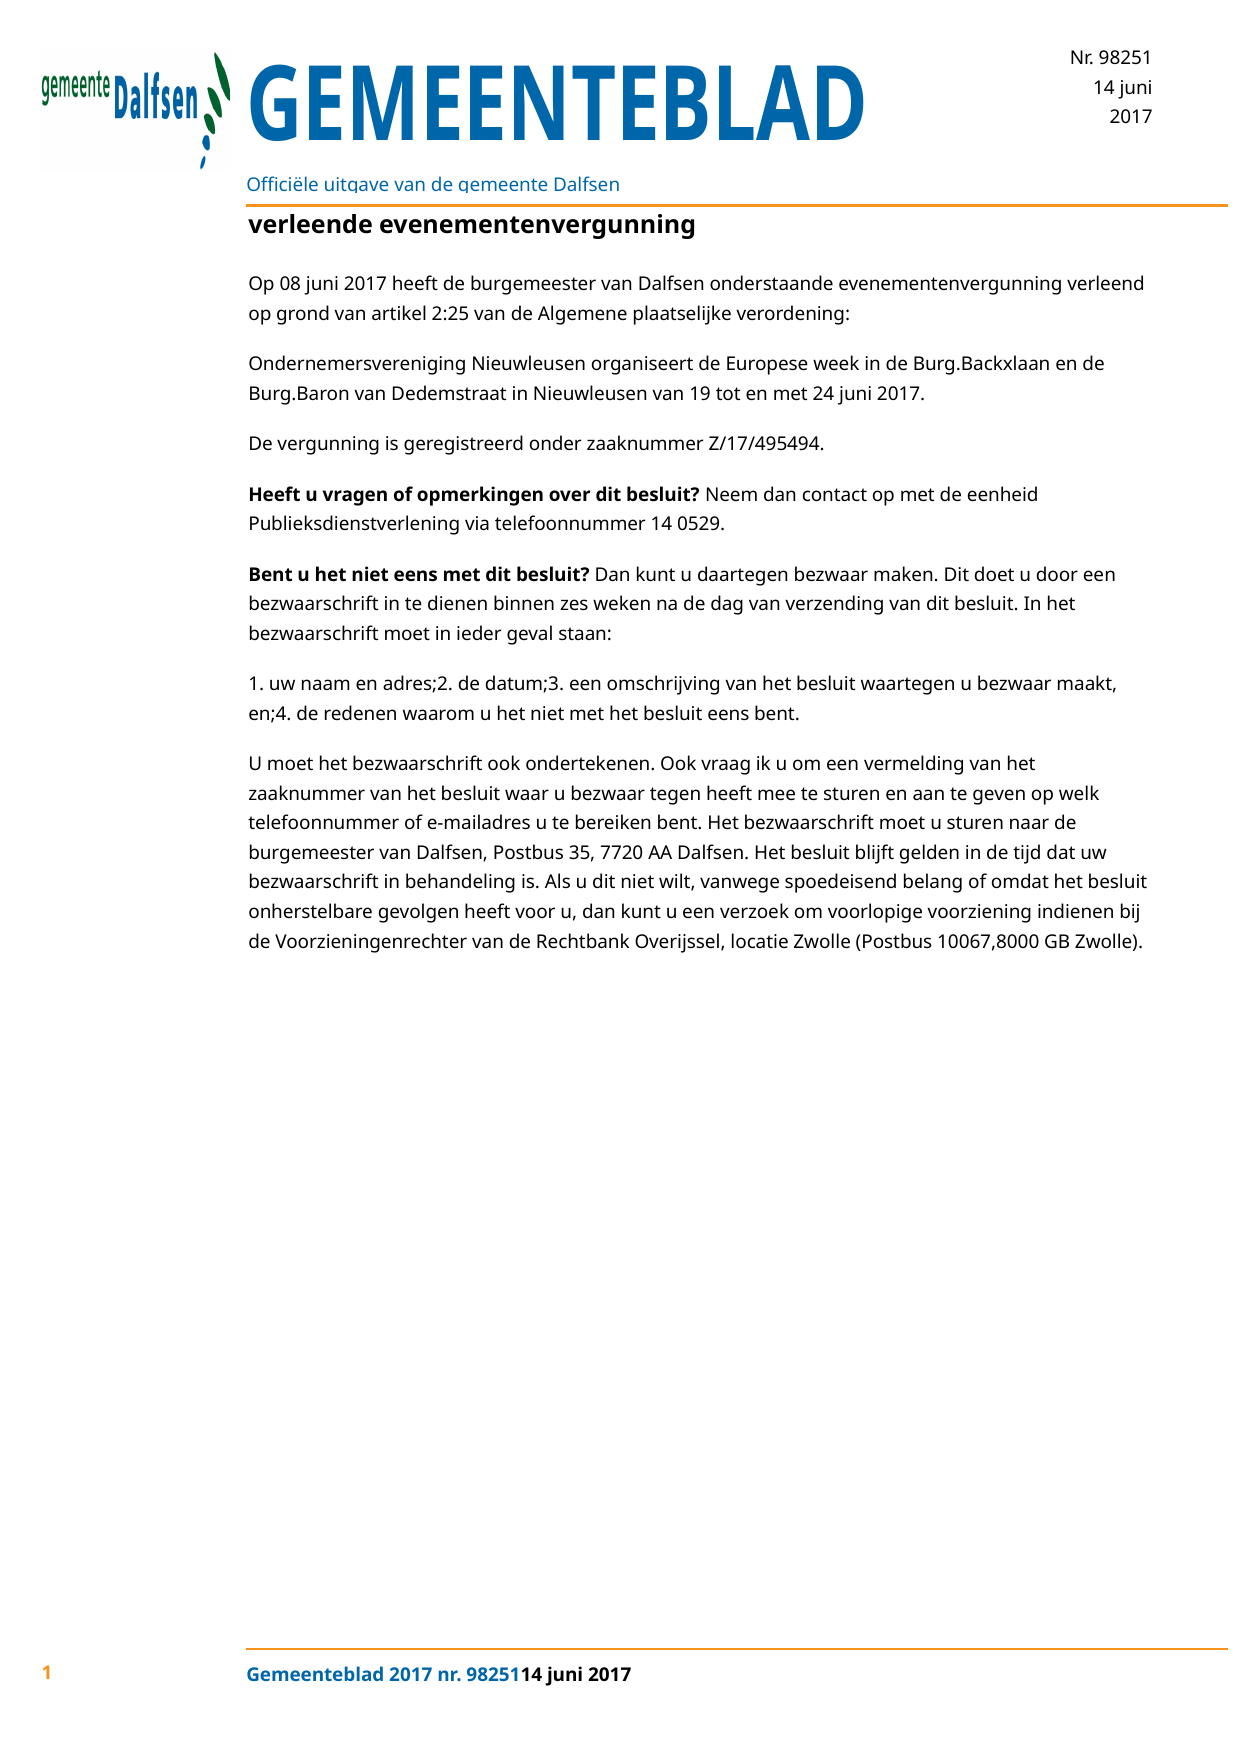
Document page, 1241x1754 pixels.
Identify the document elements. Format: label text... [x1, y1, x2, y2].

text U moet het bezwaarschrift ook ondertekenen. Ook vraag ik u om een vermelding van het zaaknummer van het besluit waar u bezwaar tegen heeft mee te sturen en aan te geven op welk telefoonnummer of e-mailadres u te bereiken bent. Het bezwaarschrift moet u sturen naar de burgemeester van Dalfsen, Postbus 35, 7720 AA Dalfsen. Het besluit blijft gelden in de tijd dat uw bezwaarschrift in behandeling is. Als u dit niet wilt, vanwege spoedeisend belang of omdat het besluit onherstelbare gevolgen heeft voor u, dan kunt u een verzoek om voorlopige voorziening indienen bij de Voorzieningenrechter van de Rechtbank Overijssel, locatie Zwolle (Postbus 10067,8000 GB Zwolle). [248, 750, 1152, 953]
text Bent u het niet eens met dit besluit? Dan kunt u daartegen bezwaar maken. Dit doet u door een bezwaarschrift in te dienen binnen zes weken na de dag van verzending van dit besluit. In het bezwaarschrift moet in ieder geval staan: [248, 561, 1152, 646]
text Ondernemersvereniging Nieuwleusen organiseert de Europese week in de Burg.Backxlaan en de Burg.Baron van Dedemstraat in Nieuwleusen van 19 tot en met 24 juni 2017. [248, 350, 1152, 406]
picture [41, 47, 231, 172]
text Op 08 juni 2017 heeft de burgemeester van Dalfsen onderstaande evenementenvergunning verleend op grond van artikel 2:25 van de Algemene plaatselijke verordening: [248, 270, 1152, 326]
text De vergunning is geregistreerd onder zaaknummer Z/17/495494. [248, 430, 1152, 456]
text verleende evenementenvergunning [248, 207, 1152, 241]
text Heeft u vragen of opmerkingen over dit besluit? Neem dan contact op met de eenheid Publieksdienstverlening via telefoonnummer 14 0529. [248, 481, 1152, 536]
text 1. uw naam en adres;2. de datum;3. een omschrijving van het besluit waartegen u bezwaar maakt, en;4. de redenen waarom u het niet met het besluit eens bent. [248, 670, 1152, 726]
